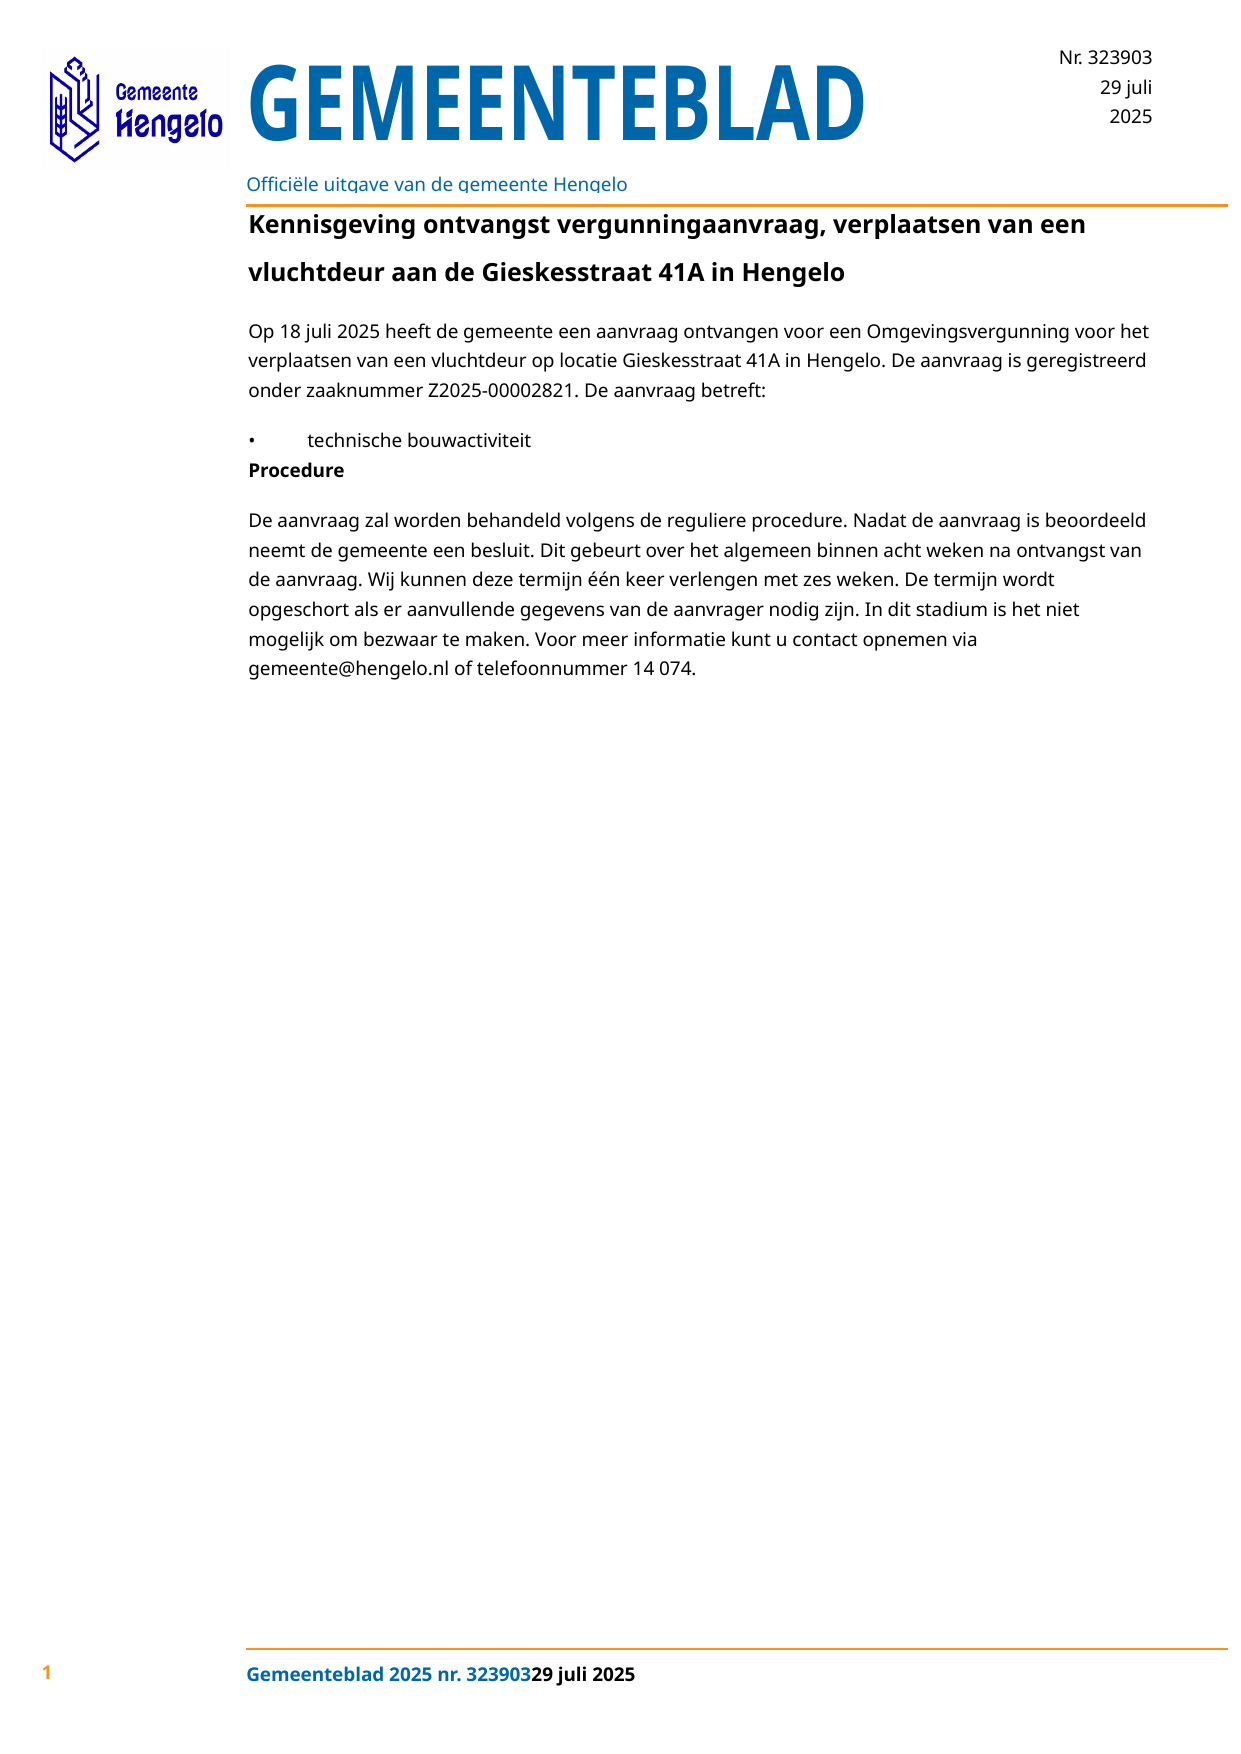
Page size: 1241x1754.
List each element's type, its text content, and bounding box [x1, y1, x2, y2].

text De aanvraag zal worden behandeld volgens de reguliere procedure. Nadat de aanvraag is beoordeeld neemt de gemeente een besluit. Dit gebeurt over het algemeen binnen acht weken na ontvangst van de aanvraag. Wij kunnen deze termijn één keer verlengen met zes weken. De termijn wordt opgeschort als er aanvullende gegevens van de aanvrager nodig zijn. In dit stadium is het niet mogelijk om bezwaar te maken. Voor meer informatie kunt u contact opnemen via gemeente@hengelo.nl of telefoonnummer 14 074. [248, 507, 1152, 681]
list technische bouwactiviteit [248, 427, 1152, 453]
text Op 18 juli 2025 heeft de gemeente een aanvraag ontvangen voor een Omgevingsvergunning voor het verplaatsen van een vluchtdeur op locatie Gieskesstraat 41A in Hengelo. De aanvraag is geregistreerd onder zaaknummer Z2025-00002821. De aanvraag betreft: [248, 318, 1152, 403]
picture [41, 47, 231, 172]
text Kennisgeving ontvangst vergunningaanvraag, verplaatsen van een vluchtdeur aan de Gieskesstraat 41A in Hengelo [248, 207, 1152, 288]
text Procedure [248, 457, 1152, 483]
